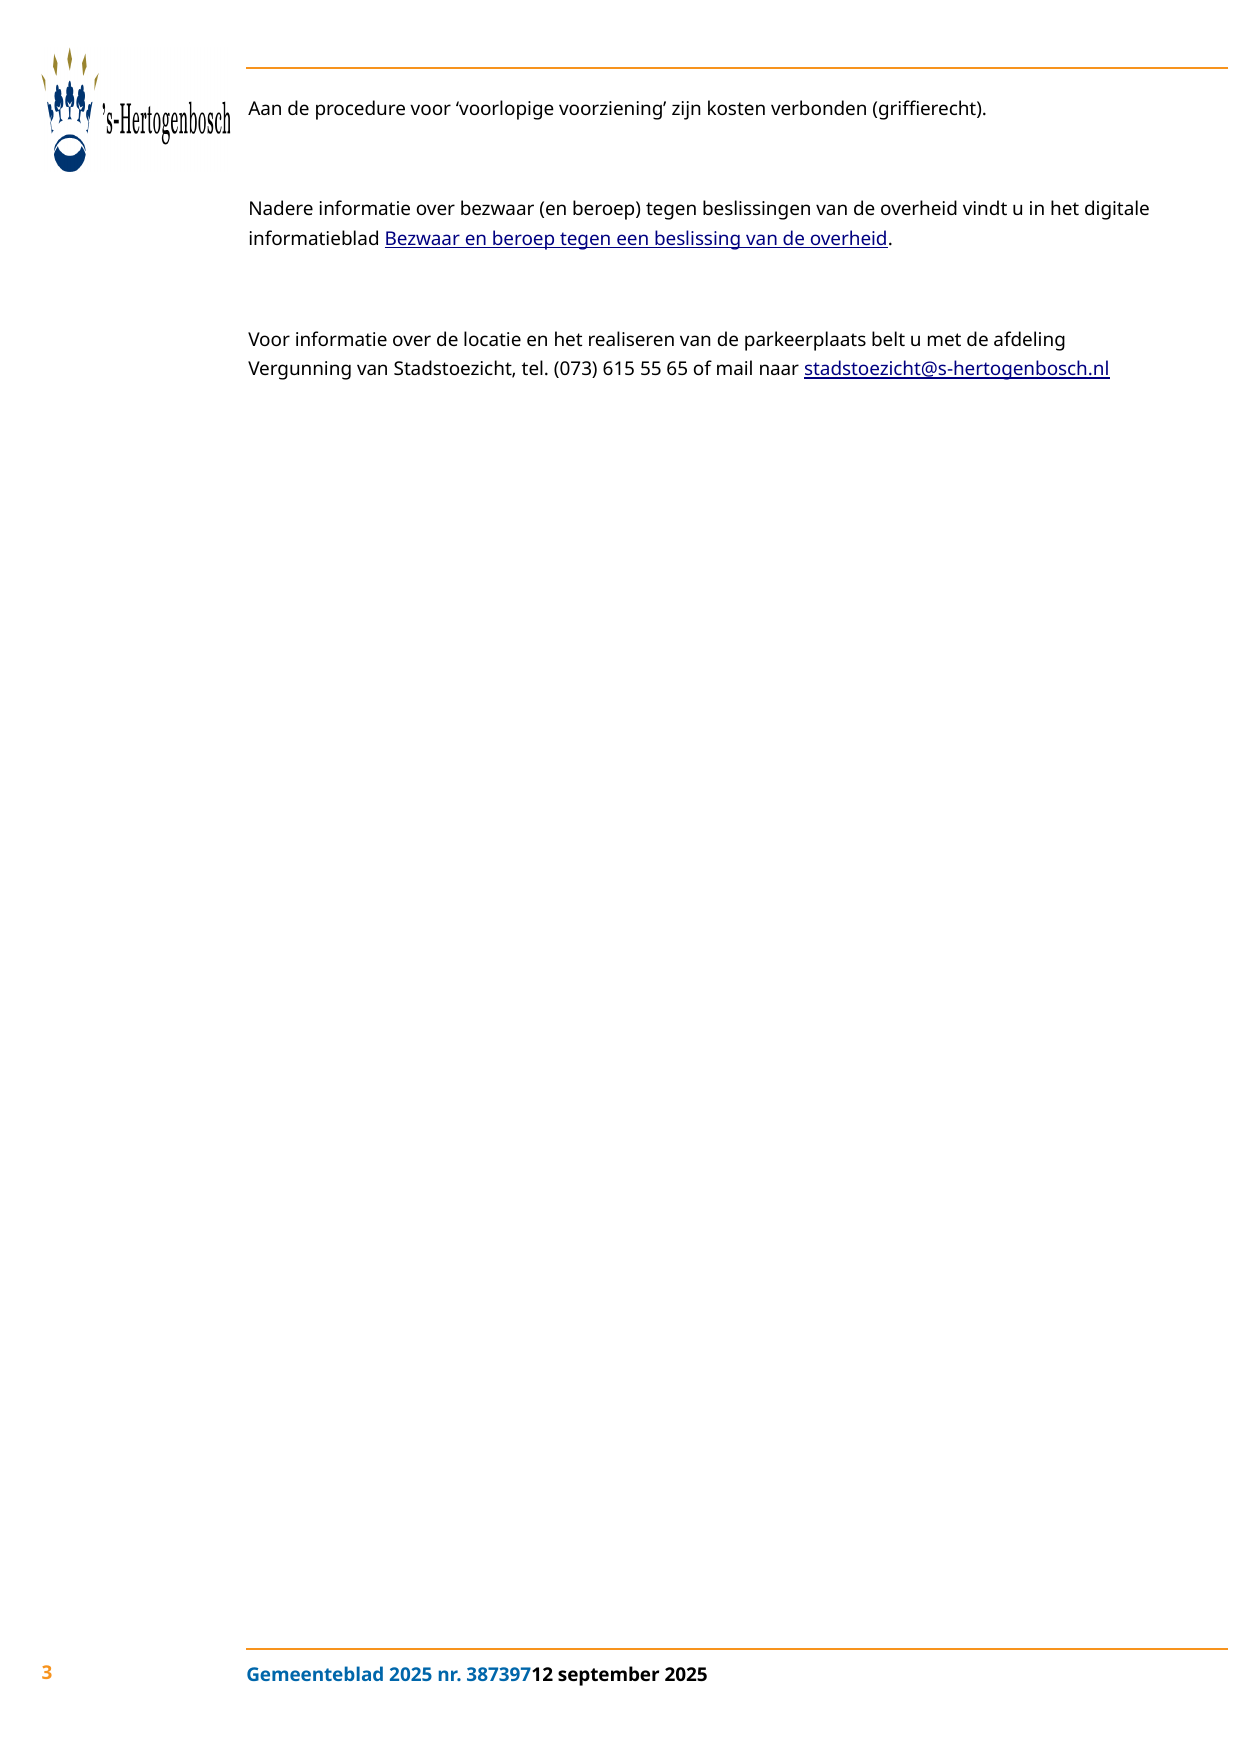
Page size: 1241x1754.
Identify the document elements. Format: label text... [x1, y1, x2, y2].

text Aan de procedure voor ‘voorlopige voorziening’ zijn kosten verbonden (griffierecht). [248, 95, 1152, 121]
text Voor informatie over de locatie en het realiseren van de parkeerplaats belt u met de afdeling Vergunning van Stadstoezicht, tel. (073) 615 55 65 of mail naar stadstoezicht@s-hertogenbosch.nl [248, 326, 1152, 381]
text Nadere informatie over bezwaar (en beroep) tegen beslissingen van de overheid vindt u in het digitale informatieblad Bezwaar en beroep tegen een beslissing van de overheid. [248, 196, 1152, 251]
picture [41, 47, 231, 172]
